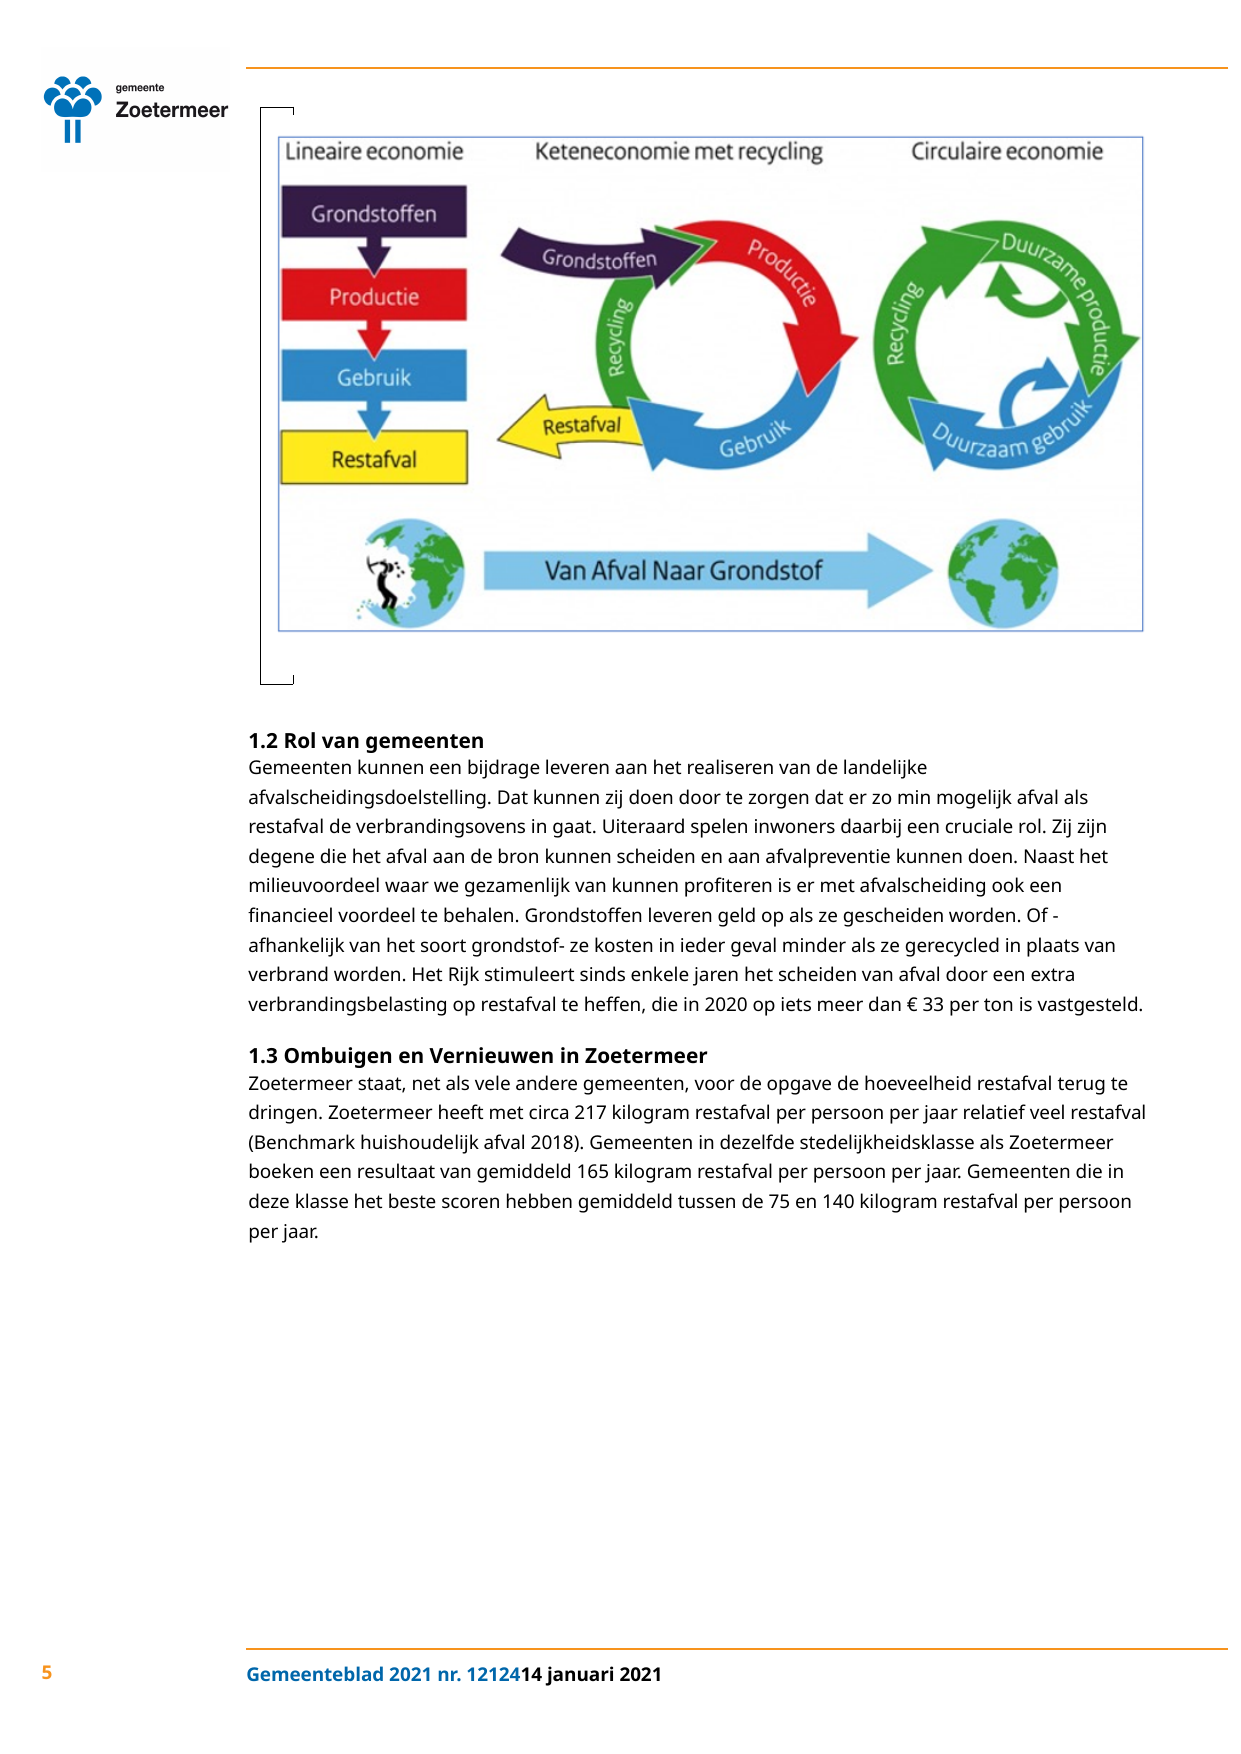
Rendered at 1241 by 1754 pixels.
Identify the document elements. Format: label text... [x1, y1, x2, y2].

text 1.3 Ombuigen en Vernieuwen in Zoetermeer [248, 1041, 1152, 1070]
text 1.2 Rol van gemeenten [248, 726, 1152, 754]
text Zoetermeer staat, net als vele andere gemeenten, voor de opgave de hoeveelheid restafval terug te dringen. Zoetermeer heeft met circa 217 kilogram restafval per persoon per jaar relatief veel restafval (Benchmark huishoudelijk afval 2018). Gemeenten in dezelfde stedelijkheidsklasse als Zoetermeer boeken een resultaat van gemiddeld 165 kilogram restafval per persoon per jaar. Gemeenten die in deze klasse het beste scoren hebben gemiddeld tussen de 75 en 140 kilogram restafval per persoon per jaar. [248, 1070, 1152, 1243]
picture [41, 47, 231, 172]
text Gemeenten kunnen een bijdrage leveren aan het realiseren van de landelijke afvalscheidingsdoelstelling. Dat kunnen zij doen door te zorgen dat er zo min mogelijk afval als restafval de verbrandingsovens in gaat. Uiteraard spelen inwoners daarbij een cruciale rol. Zij zijn degene die het afval aan de bron kunnen scheiden en aan afvalpreventie kunnen doen. Naast het milieuvoordeel waar we gezamenlijk van kunnen profiteren is er met afvalscheiding ook een financieel voordeel te behalen. Grondstoffen leveren geld op als ze gescheiden worden. Of -afhankelijk van het soort grondstof- ze kosten in ieder geval minder als ze gerecycled in plaats van verbrand worden. Het Rijk stimuleert sinds enkele jaren het scheiden van afval door een extra verbrandingsbelasting op restafval te heffen, die in 2020 op iets meer dan € 33 per ton is vastgesteld. [248, 754, 1152, 1017]
picture [268, 115, 1173, 675]
